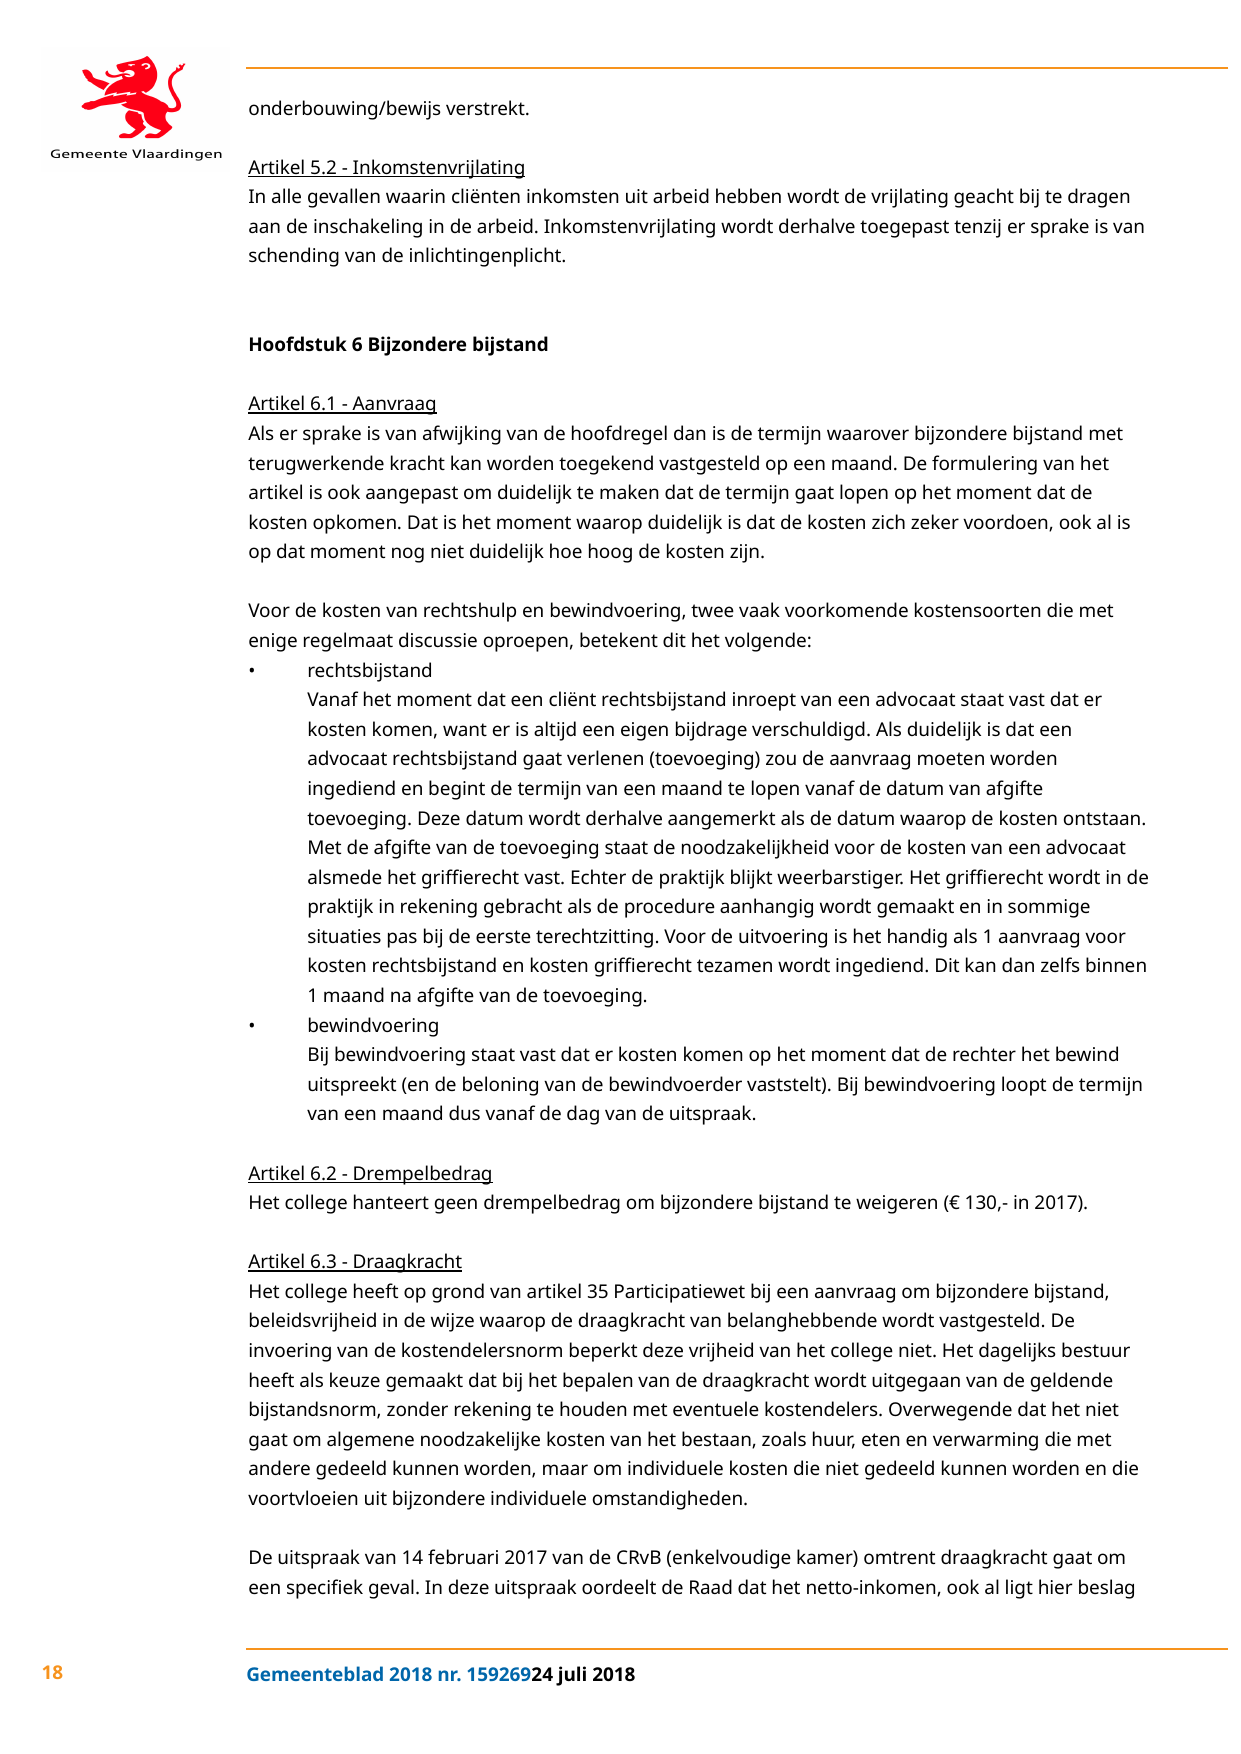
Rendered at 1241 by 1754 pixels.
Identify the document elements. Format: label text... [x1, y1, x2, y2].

text Het college heeft op grond van artikel 35 Participatiewet bij een aanvraag om bijzondere bijstand, beleidsvrijheid in de wijze waarop de draagkracht van belanghebbende wordt vastgesteld. De invoering van de kostendelersnorm beperkt deze vrijheid van het college niet. Het dagelijks bestuur heeft als keuze gemaakt dat bij het bepalen van de draagkracht wordt uitgegaan van de geldende bijstandsnorm, zonder rekening te houden met eventuele kostendelers. Overwegende dat het niet gaat om algemene noodzakelijke kosten van het bestaan, zoals huur, eten en verwarming die met andere gedeeld kunnen worden, maar om individuele kosten die niet gedeeld kunnen worden en die voortvloeien uit bijzondere individuele omstandigheden. [248, 1278, 1152, 1511]
text Het college hanteert geen drempelbedrag om bijzondere bijstand te weigeren (€ 130,- in 2017). [248, 1189, 1152, 1215]
text Voor de kosten van rechtshulp en bewindvoering, twee vaak voorkomende kostensoorten die met enige regelmaat discussie oproepen, betekent dit het volgende: [248, 598, 1152, 653]
text In alle gevallen waarin cliënten inkomsten uit arbeid hebben wordt de vrijlating geacht bij te dragen aan de inschakeling in de arbeid. Inkomstenvrijlating wordt derhalve toegepast tenzij er sprake is van schending van de inlichtingenplicht. [248, 183, 1152, 268]
picture [41, 47, 231, 172]
text Artikel 5.2 - Inkomstenvrijlating [248, 154, 1152, 180]
list bewindvoering [248, 1012, 1152, 1038]
text Artikel 6.1 - Aanvraag [248, 391, 1152, 416]
text De uitspraak van 14 februari 2017 van de CRvB (enkelvoudige kamer) omtrent draagkracht gaat om een specifiek geval. In deze uitspraak oordeelt de Raad dat het netto-inkomen, ook al ligt hier beslag [248, 1544, 1152, 1600]
list Vanaf het moment dat een cliënt rechtsbijstand inroept van een advocaat staat vast dat er kosten komen, want er is altijd een eigen bijdrage verschuldigd. Als duidelijk is dat een advocaat rechtsbijstand gaat verlenen (toevoeging) zou de aanvraag moeten worden ingediend en begint de termijn van een maand te lopen vanaf de datum van afgifte toevoeging. Deze datum wordt derhalve aangemerkt als de datum waarop de kosten ontstaan. Met de afgifte van de toevoeging staat de noodzakelijkheid voor de kosten van een advocaat alsmede het griffierecht vast. Echter de praktijk blijkt weerbarstiger. Het griffierecht wordt in de praktijk in rekening gebracht als de procedure aanhangig wordt gemaakt en in sommige situaties pas bij de eerste terechtzitting. Voor de uitvoering is het handig als 1 aanvraag voor kosten rechtsbijstand en kosten griffierecht tezamen wordt ingediend. Dit kan dan zelfs binnen 1 maand na afgifte van de toevoeging. [248, 686, 1152, 1008]
text Artikel 6.2 - Drempelbedrag [248, 1160, 1152, 1186]
list Bij bewindvoering staat vast dat er kosten komen op het moment dat de rechter het bewind uitspreekt (en de beloning van de bewindvoerder vaststelt). Bij bewindvoering loopt de termijn van een maand dus vanaf de dag van de uitspraak. [248, 1041, 1152, 1126]
text onderbouwing/bewijs verstrekt. [248, 95, 1152, 121]
list rechtsbijstand [248, 657, 1152, 683]
text Als er sprake is van afwijking van de hoofdregel dan is de termijn waarover bijzondere bijstand met terugwerkende kracht kan worden toegekend vastgesteld op een maand. De formulering van het artikel is ook aangepast om duidelijk te maken dat de termijn gaat lopen op het moment dat de kosten opkomen. Dat is het moment waarop duidelijk is dat de kosten zich zeker voordoen, ook al is op dat moment nog niet duidelijk hoe hoog de kosten zijn. [248, 420, 1152, 564]
text Hoofdstuk 6 Bijzondere bijstand [248, 331, 1152, 357]
text Artikel 6.3 - Draagkracht [248, 1248, 1152, 1274]
